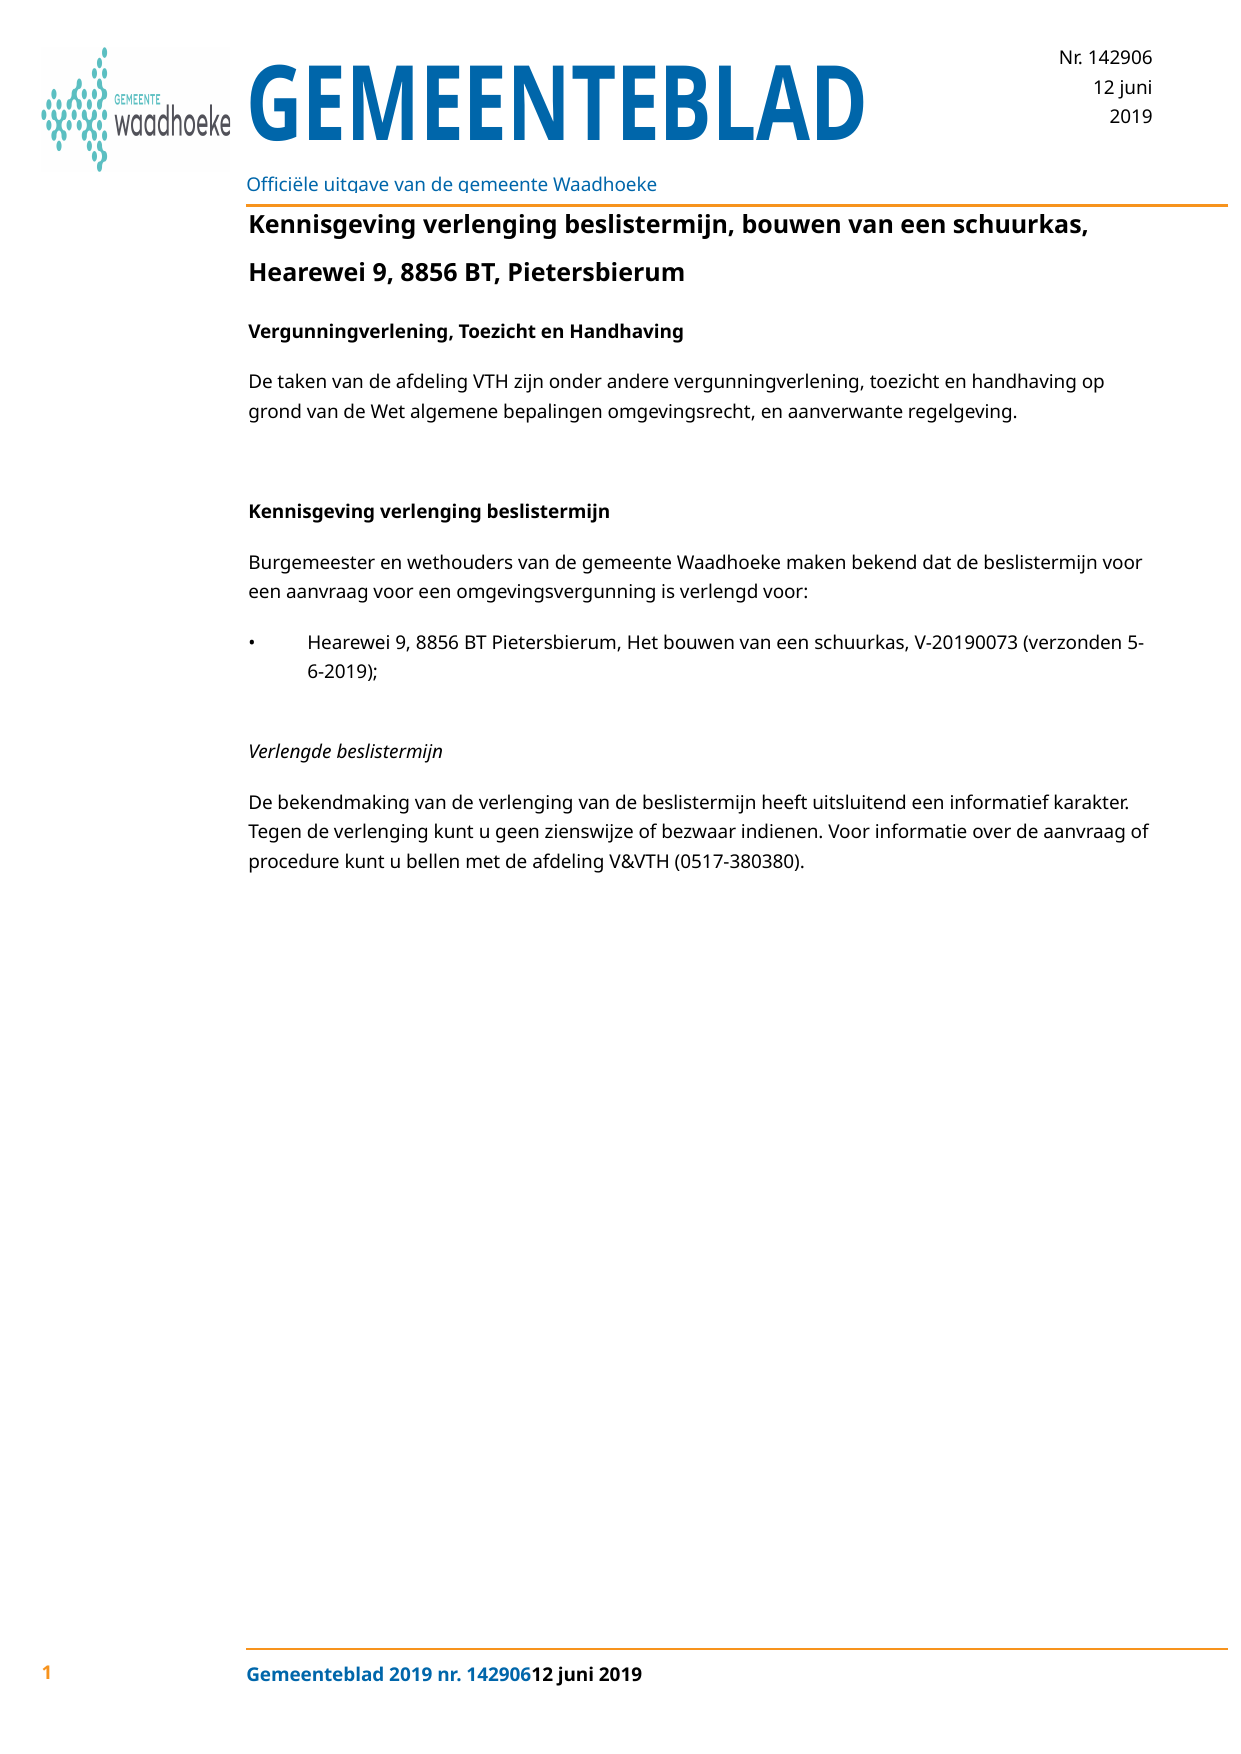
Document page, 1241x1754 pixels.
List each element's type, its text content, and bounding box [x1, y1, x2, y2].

text Burgemeester en wethouders van de gemeente Waadhoeke maken bekend dat de beslistermijn voor een aanvraag voor een omgevingsvergunning is verlengd voor: [248, 549, 1152, 604]
text De taken van de afdeling VTH zijn onder andere vergunningverlening, toezicht en handhaving op grond van de Wet algemene bepalingen omgevingsrecht, en aanverwante regelgeving. [248, 368, 1152, 424]
text Verlengde beslistermijn [248, 739, 1152, 764]
picture [41, 47, 231, 172]
text Kennisgeving verlenging beslistermijn, bouwen van een schuurkas, Hearewei 9, 8856 BT, Pietersbierum [248, 207, 1152, 288]
text De bekendmaking van de verlenging van de beslistermijn heeft uitsluitend een informatief karakter. Tegen de verlenging kunt u geen zienswijze of bezwaar indienen. Voor informatie over de aanvraag of procedure kunt u bellen met de afdeling V&VTH (0517-380380). [248, 789, 1152, 874]
list Hearewei 9, 8856 BT Pietersbierum, Het bouwen van een schuurkas, V-20190073 (verzonden 5-6-2019); [248, 629, 1152, 684]
text Kennisgeving verlenging beslistermijn [248, 499, 1152, 524]
text Vergunningverlening, Toezicht en Handhaving [248, 318, 1152, 344]
